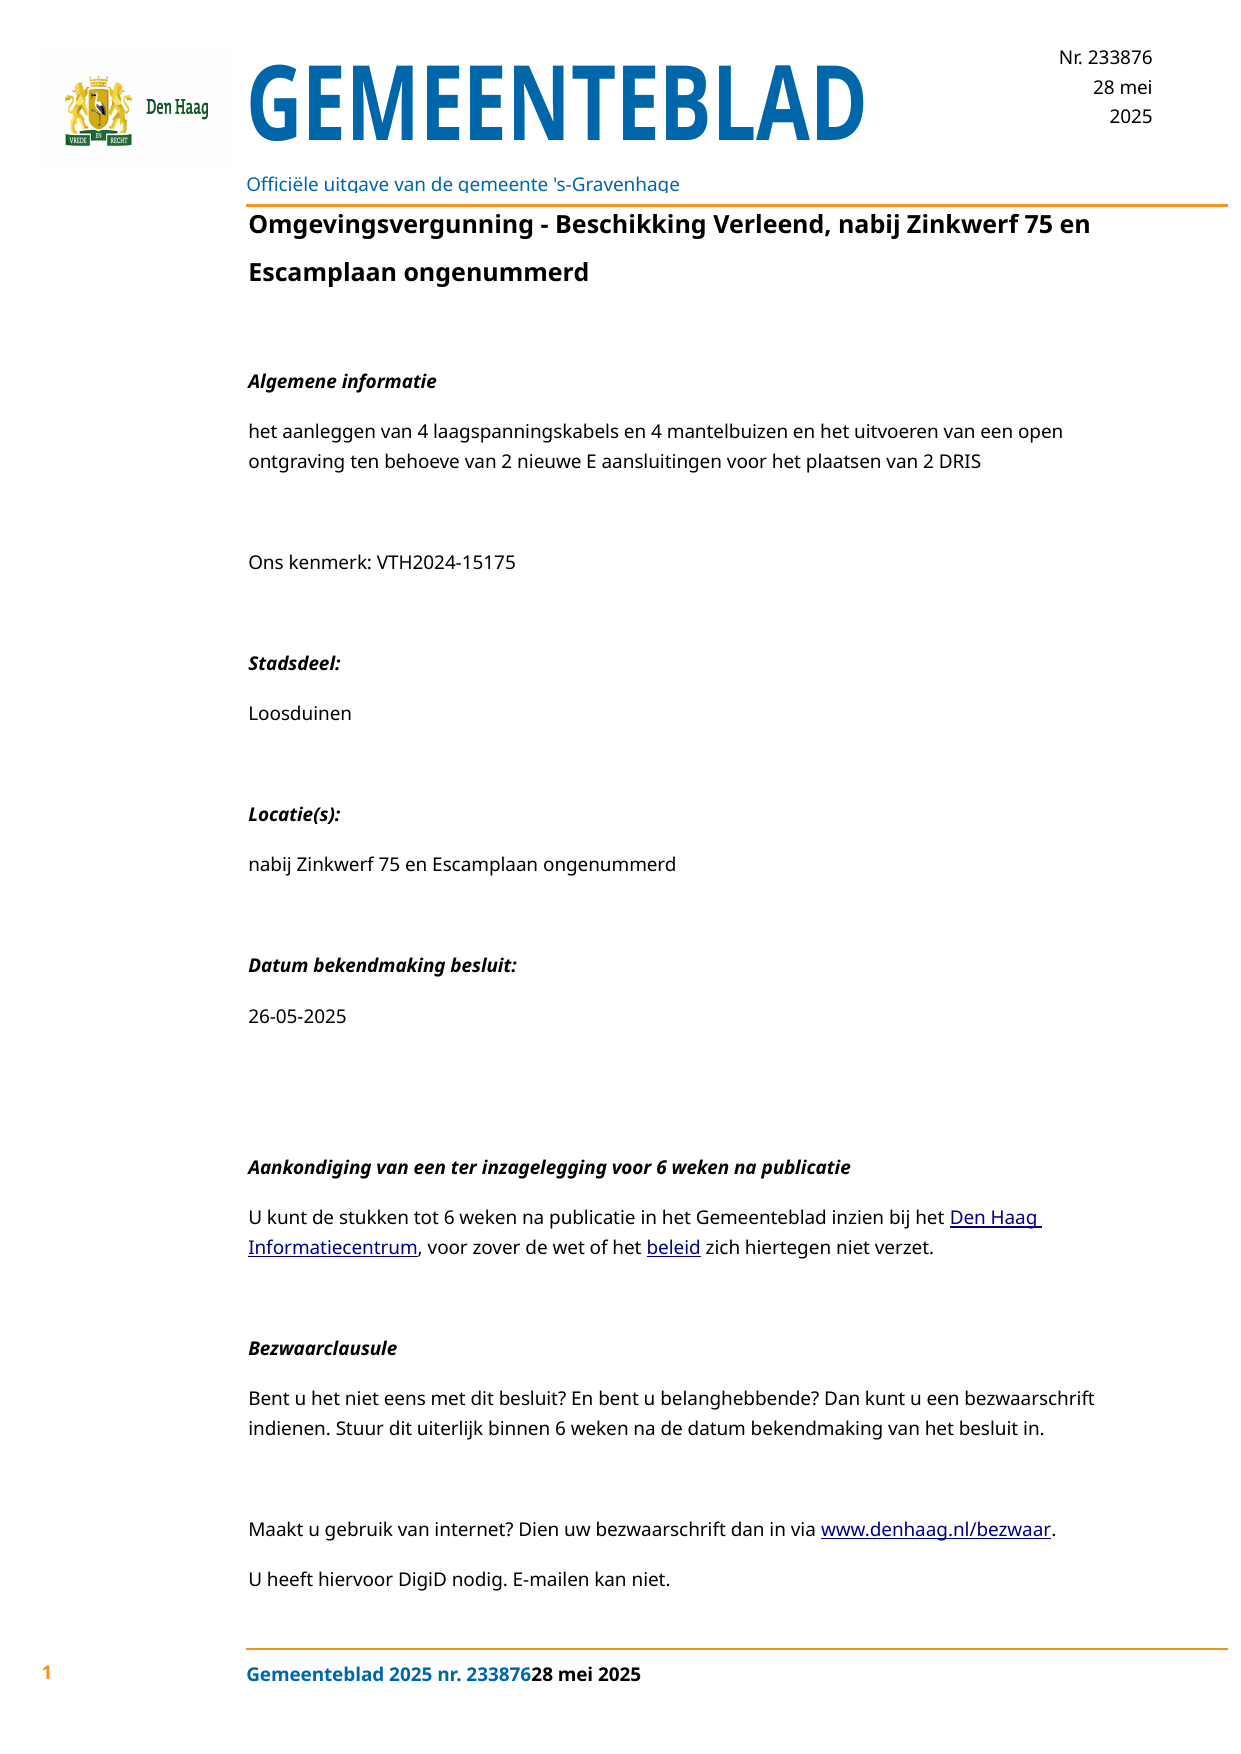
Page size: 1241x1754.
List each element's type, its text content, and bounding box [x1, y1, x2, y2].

text Loosduinen [248, 700, 1152, 726]
text U kunt de stukken tot 6 weken na publicatie in het Gemeenteblad inzien bij het Den Haag Informatiecentrum, voor zover de wet of het beleid zich hiertegen niet verzet. [248, 1204, 1152, 1260]
text 26-05-2025 [248, 1003, 1152, 1029]
text Locatie(s): [248, 801, 1152, 827]
text Maakt u gebruik van internet? Dien uw bezwaarschrift dan in via www.denhaag.nl/bezwaar. [248, 1516, 1152, 1542]
text Bezwaarclausule [248, 1335, 1152, 1361]
picture [41, 47, 231, 172]
text Algemene informatie [248, 368, 1152, 394]
text Ons kenmerk: VTH2024-15175 [248, 549, 1152, 575]
text U heeft hiervoor DigiD nodig. E-mailen kan niet. [248, 1566, 1152, 1592]
text Datum bekendmaking besluit: [248, 952, 1152, 978]
text Stadsdeel: [248, 650, 1152, 676]
text het aanleggen van 4 laagspanningskabels en 4 mantelbuizen en het uitvoeren van een open ontgraving ten behoeve van 2 nieuwe E aansluitingen voor het plaatsen van 2 DRIS [248, 419, 1152, 474]
text nabij Zinkwerf 75 en Escamplaan ongenummerd [248, 852, 1152, 877]
text Aankondiging van een ter inzagelegging voor 6 weken na publicatie [248, 1154, 1152, 1180]
text Bent u het niet eens met dit besluit? En bent u belanghebbende? Dan kunt u een bezwaarschrift indienen. Stuur dit uiterlijk binnen 6 weken na de datum bekendmaking van het besluit in. [248, 1385, 1152, 1441]
text Omgevingsvergunning - Beschikking Verleend, nabij Zinkwerf 75 en Escamplaan ongenummerd [248, 207, 1152, 288]
